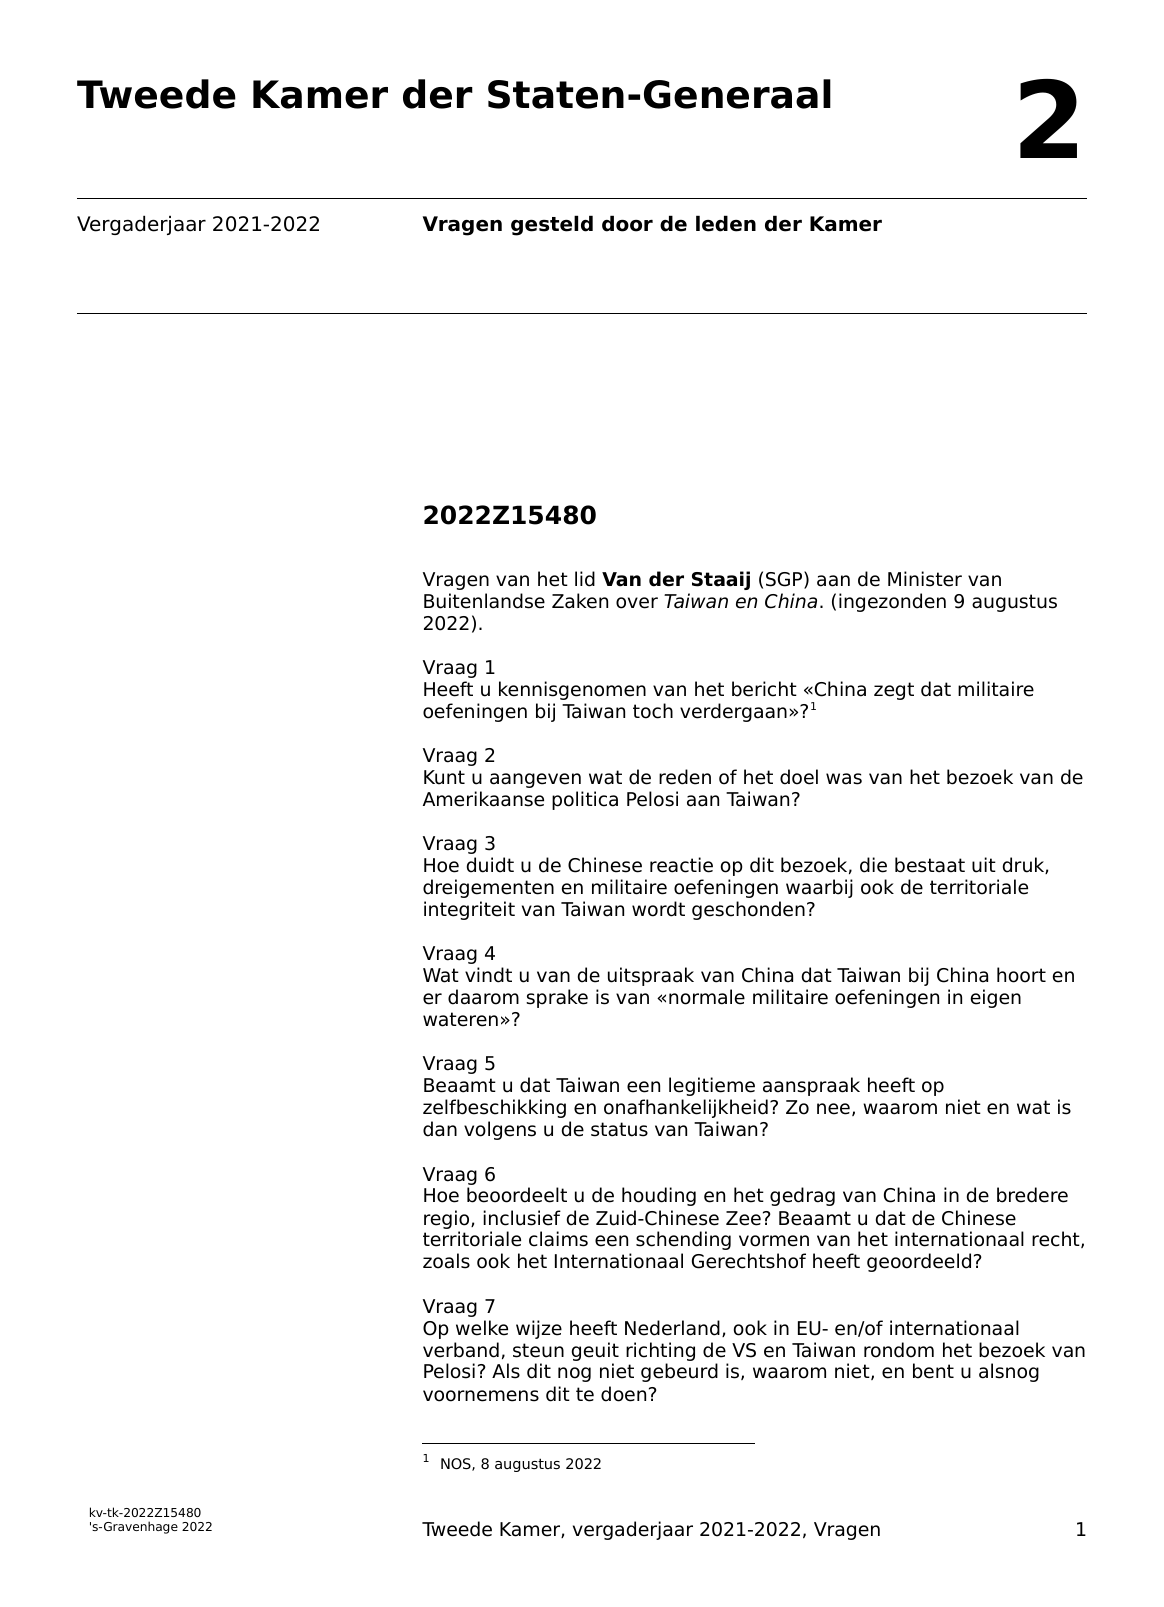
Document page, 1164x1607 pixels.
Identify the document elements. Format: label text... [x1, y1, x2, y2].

text kv-tk-2022Z15480 [88, 1506, 323, 1520]
text NOS, 8 augustus 2022 [422, 1452, 1087, 1474]
text Hoe duidt u de Chinese reactie op dit bezoek, die bestaat uit druk, dreigementen en militaire oefeningen waarbij ook de territoriale integriteit van Taiwan wordt geschonden? [422, 855, 1087, 921]
table_cell Vragen gesteld door de leden der Kamer [422, 199, 1087, 313]
text Vraag 7 [422, 1296, 1087, 1317]
text Op welke wijze heeft Nederland, ook in EU- en/of internationaal verband, steun geuit richting de VS en Taiwan rondom het bezoek van Pelosi? Als dit nog niet gebeurd is, waarom niet, en bent u alsnog voornemens dit te doen? [422, 1317, 1087, 1405]
text Vraag 1 [422, 657, 1087, 679]
text Vragen van het lid Van der Staaij (SGP) aan de Minister van Buitenlandse Zaken over Taiwan en China. (ingezonden 9 augustus 2022). [422, 569, 1087, 635]
text 's-Gravenhage 2022 [88, 1520, 323, 1534]
text Vraag 4 [422, 943, 1087, 965]
text Vraag 3 [422, 833, 1087, 855]
text Wat vindt u van de uitspraak van China dat Taiwan bij China hoort en er daarom sprake is van «normale militaire oefeningen in eigen wateren»? [422, 965, 1087, 1031]
text Hoe beoordeelt u de houding en het gedrag van China in de bredere regio, inclusief de Zuid-Chinese Zee? Beaamt u dat de Chinese territoriale claims een schending vormen van het internationaal recht, zoals ook het Internationaal Gerechtshof heeft geoordeeld? [422, 1185, 1087, 1273]
table_header 2 [886, 59, 1087, 198]
text Vraag 2 [422, 745, 1087, 767]
text Vraag 6 [422, 1163, 1087, 1185]
table_header Tweede Kamer der Staten-Generaal [77, 59, 886, 198]
text Vraag 5 [422, 1053, 1087, 1075]
text Beaamt u dat Taiwan een legitieme aanspraak heeft op zelfbeschikking en onafhankelijkheid? Zo nee, waarom niet en wat is dan volgens u de status van Taiwan? [422, 1075, 1087, 1141]
table_cell Vergaderjaar 2021-2022 [77, 199, 422, 313]
text Kunt u aangeven wat de reden of het doel was van het bezoek van de Amerikaanse politica Pelosi aan Taiwan? [422, 767, 1087, 811]
text Heeft u kennisgenomen van het bericht «China zegt dat militaire oefeningen bij Taiwan toch verdergaan»? [422, 679, 1087, 723]
text 2022Z15480 [422, 501, 1087, 531]
